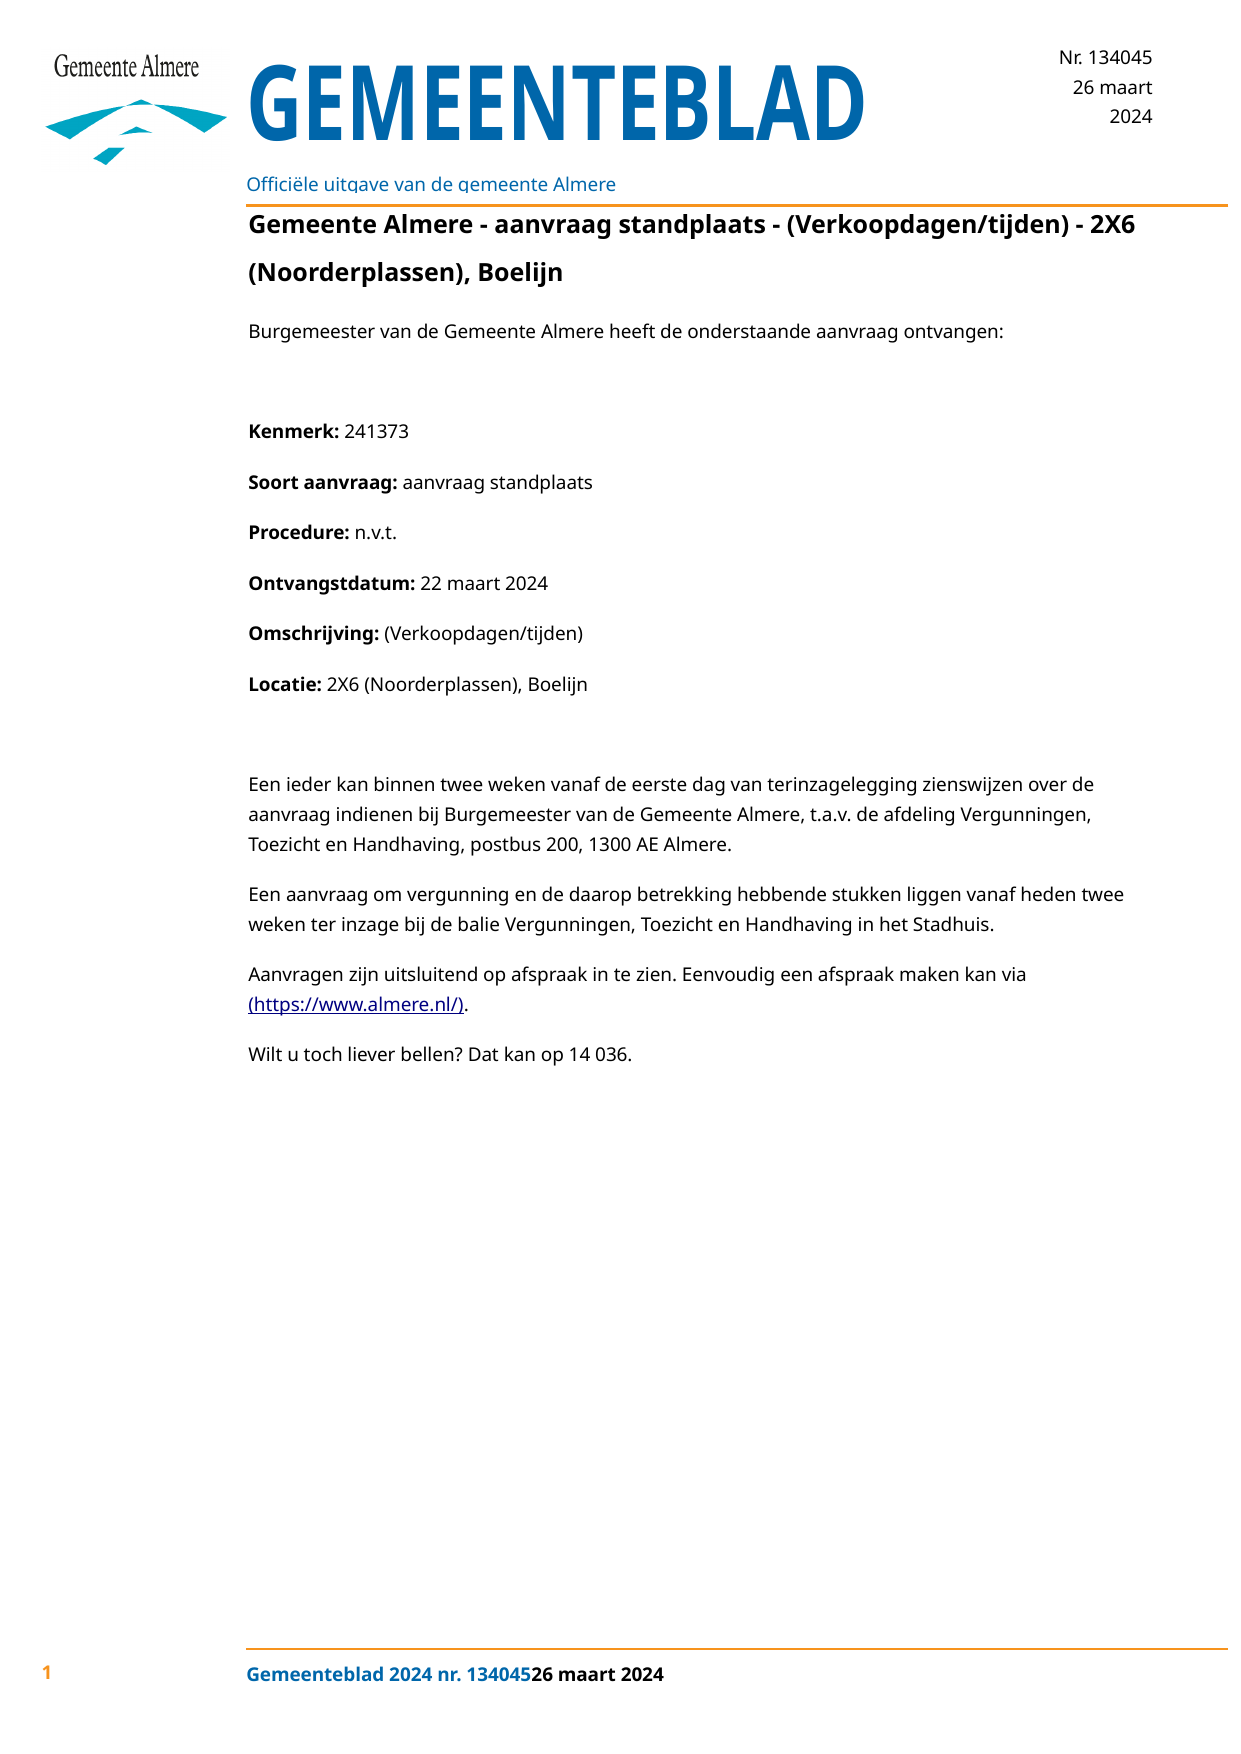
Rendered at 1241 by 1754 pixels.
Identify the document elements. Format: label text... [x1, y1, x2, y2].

text Soort aanvraag: aanvraag standplaats [248, 469, 1152, 495]
text Wilt u toch liever bellen? Dat kan op 14 036. [248, 1041, 1152, 1067]
picture [41, 47, 231, 172]
text Procedure: n.v.t. [248, 519, 1152, 545]
text Burgemeester van de Gemeente Almere heeft de onderstaande aanvraag ontvangen: [248, 318, 1152, 344]
text Kenmerk: 241373 [248, 419, 1152, 444]
text Locatie: 2X6 (Noorderplassen), Boelijn [248, 671, 1152, 697]
text Omschrijving: (Verkoopdagen/tijden) [248, 620, 1152, 646]
text Ontvangstdatum: 22 maart 2024 [248, 570, 1152, 596]
text Een ieder kan binnen twee weken vanaf de eerste dag van terinzagelegging zienswijzen over de aanvraag indienen bij Burgemeester van de Gemeente Almere, t.a.v. de afdeling Vergunningen, Toezicht en Handhaving, postbus 200, 1300 AE Almere. [248, 772, 1152, 857]
text Gemeente Almere - aanvraag standplaats - (Verkoopdagen/tijden) - 2X6 (Noorderplassen), Boelijn [248, 207, 1152, 288]
text Een aanvraag om vergunning en de daarop betrekking hebbende stukken liggen vanaf heden twee weken ter inzage bij de balie Vergunningen, Toezicht en Handhaving in het Stadhuis. [248, 881, 1152, 937]
text Aanvragen zijn uitsluitend op afspraak in te zien. Eenvoudig een afspraak maken kan via (https://www.almere.nl/). [248, 961, 1152, 1017]
